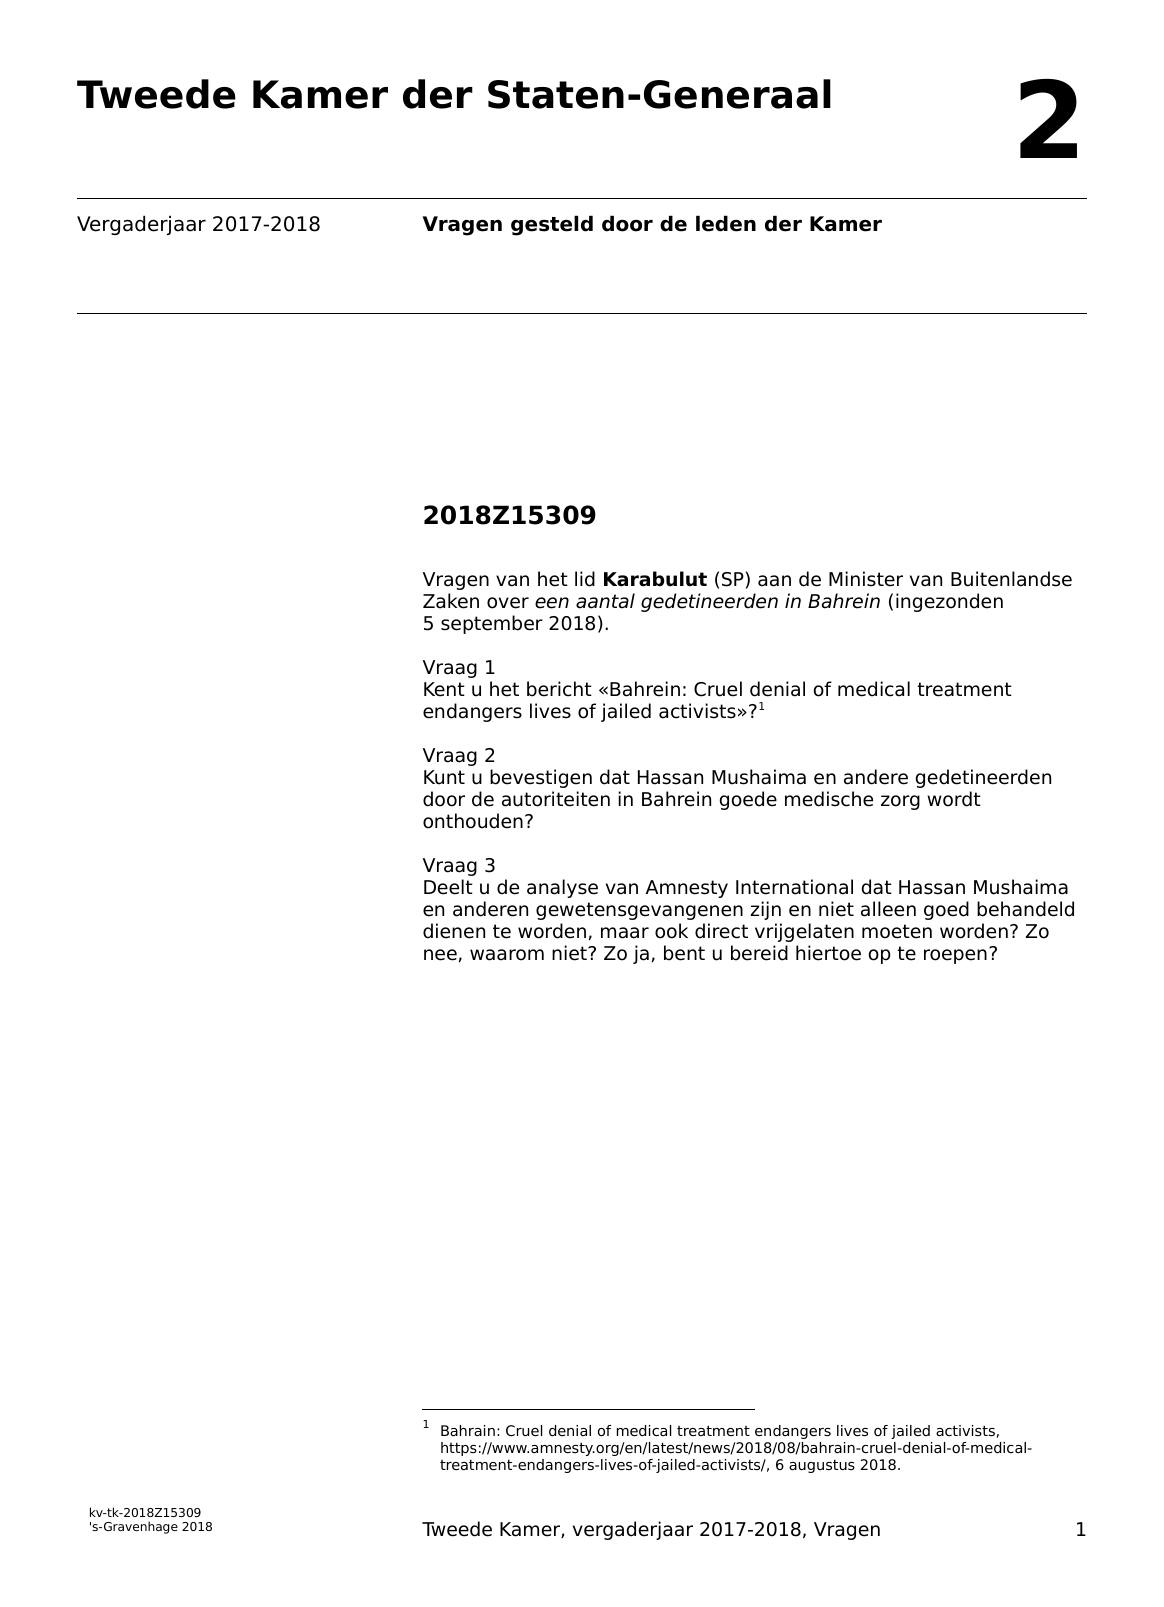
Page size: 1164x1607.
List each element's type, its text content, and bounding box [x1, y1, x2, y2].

text Kunt u bevestigen dat Hassan Mushaima en andere gedetineerden door de autoriteiten in Bahrein goede medische zorg wordt onthouden? [422, 767, 1087, 833]
text Vraag 3 [422, 855, 1087, 877]
text Vragen van het lid Karabulut (SP) aan de Minister van Buitenlandse Zaken over een aantal gedetineerden in Bahrein (ingezonden 5 september 2018). [422, 569, 1087, 635]
text kv-tk-2018Z15309 [88, 1506, 323, 1520]
table_header Tweede Kamer der Staten-Generaal [77, 59, 886, 198]
text 2018Z15309 [422, 501, 1087, 531]
table_cell Vergaderjaar 2017-2018 [77, 199, 422, 313]
text Bahrain: Cruel denial of medical treatment endangers lives of jailed activists, https://www.amnesty.org/en/latest/news/2018/08/bahrain-cruel-denial-of-medical-treatment-endangers-lives-of-jailed-activists/, 6 augustus 2018. [422, 1418, 1087, 1474]
text 's-Gravenhage 2018 [88, 1520, 323, 1534]
text Vraag 2 [422, 745, 1087, 767]
text Deelt u de analyse van Amnesty International dat Hassan Mushaima en anderen gewetensgevangenen zijn en niet alleen goed behandeld dienen te worden, maar ook direct vrijgelaten moeten worden? Zo nee, waarom niet? Zo ja, bent u bereid hiertoe op te roepen? [422, 877, 1087, 965]
text Kent u het bericht «Bahrein: Cruel denial of medical treatment endangers lives of jailed activists»? [422, 679, 1087, 723]
table_cell Vragen gesteld door de leden der Kamer [422, 199, 1087, 313]
table_header 2 [886, 59, 1087, 198]
text Vraag 1 [422, 657, 1087, 679]
